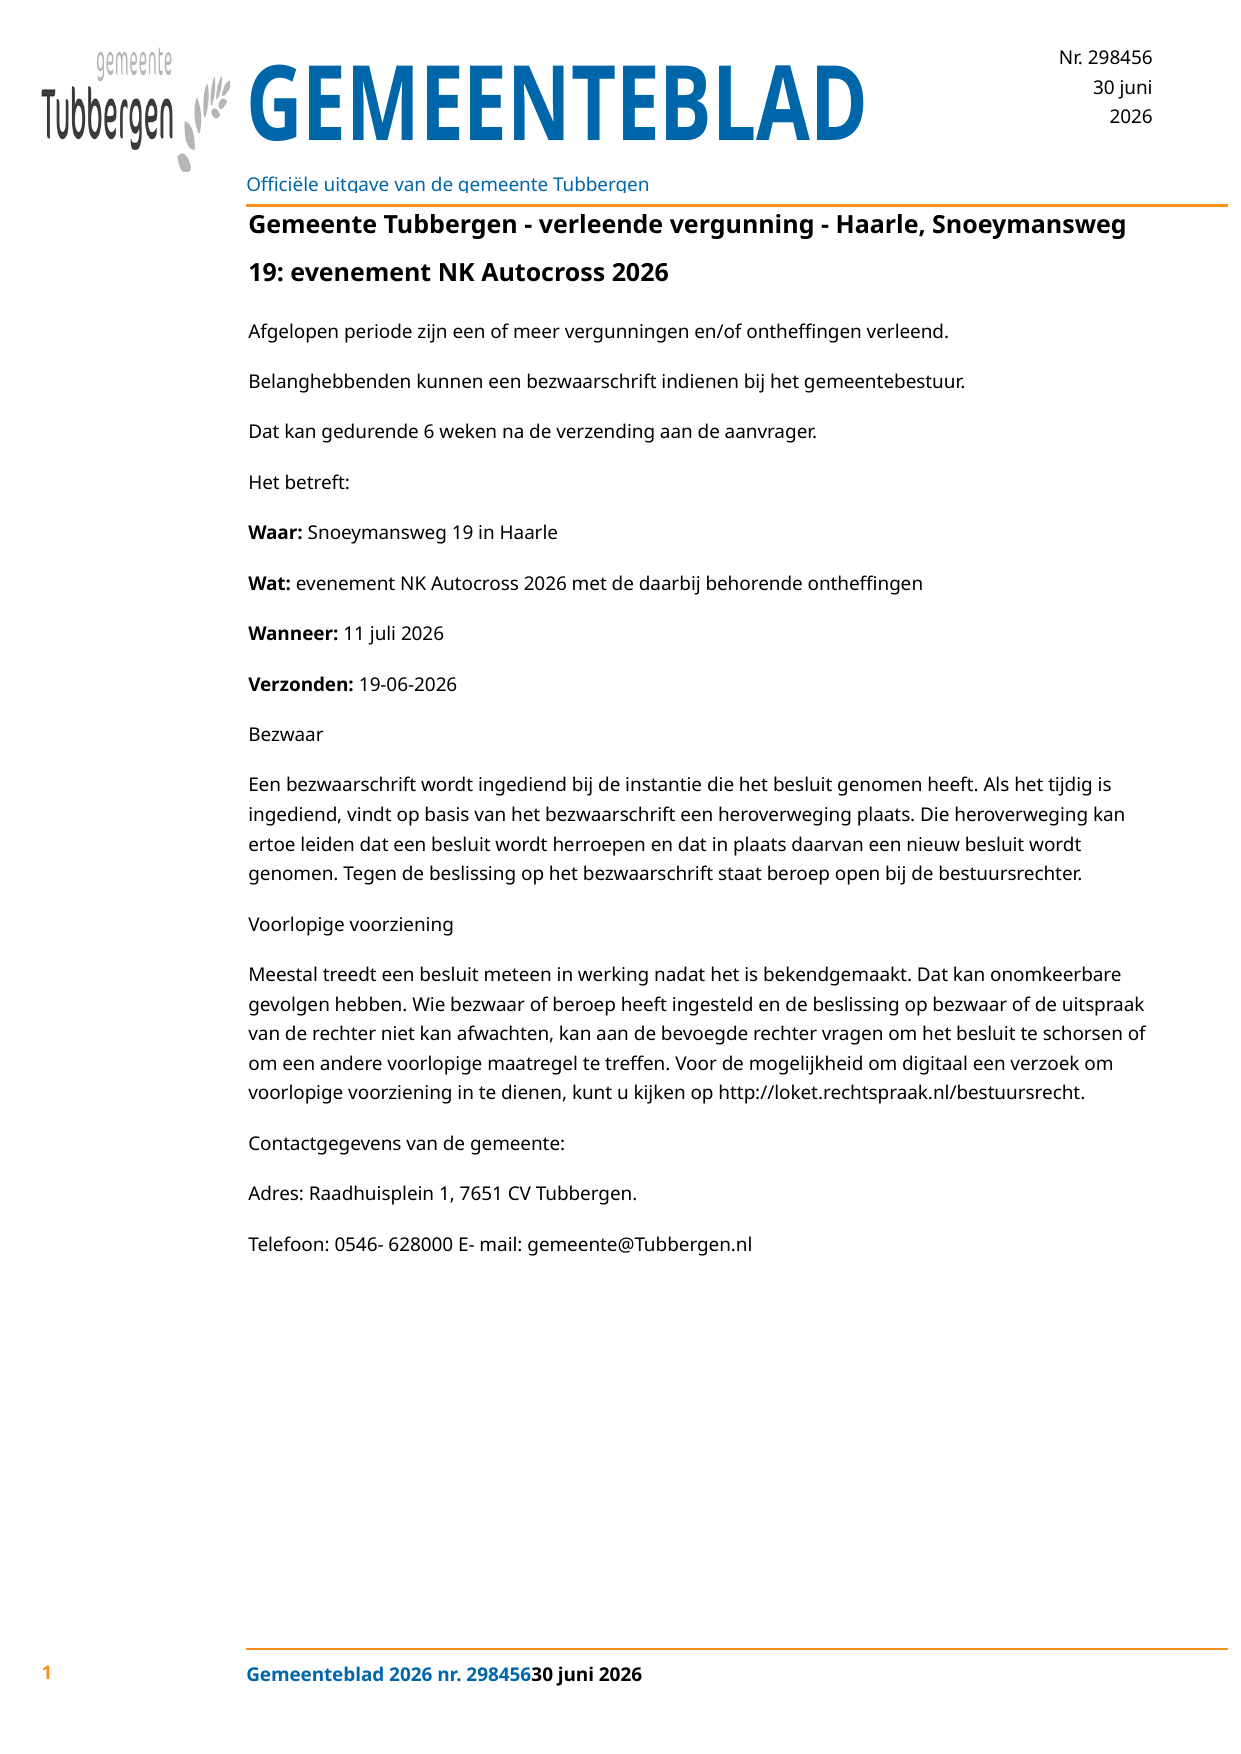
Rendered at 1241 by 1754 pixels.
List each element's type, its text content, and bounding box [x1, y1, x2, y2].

text Waar: Snoeymansweg 19 in Haarle [248, 519, 1152, 545]
text Een bezwaarschrift wordt ingediend bij de instantie die het besluit genomen heeft. Als het tijdig is ingediend, vindt op basis van het bezwaarschrift een heroverweging plaats. Die heroverweging kan ertoe leiden dat een besluit wordt herroepen en dat in plaats daarvan een nieuw besluit wordt genomen. Tegen de beslissing op het bezwaarschrift staat beroep open bij de bestuursrechter. [248, 772, 1152, 886]
text Adres: Raadhuisplein 1, 7651 CV Tubbergen. [248, 1180, 1152, 1206]
text Belanghebbenden kunnen een bezwaarschrift indienen bij het gemeentebestuur. [248, 368, 1152, 394]
text Wanneer: 11 juli 2026 [248, 620, 1152, 646]
picture [41, 47, 231, 172]
text Gemeente Tubbergen - verleende vergunning - Haarle, Snoeymansweg 19: evenement NK Autocross 2026 [248, 207, 1152, 288]
text Dat kan gedurende 6 weken na de verzending aan de aanvrager. [248, 419, 1152, 444]
text Telefoon: 0546- 628000 E- mail: gemeente@Tubbergen.nl [248, 1231, 1152, 1257]
text Contactgegevens van de gemeente: [248, 1130, 1152, 1156]
text Bezwaar [248, 721, 1152, 747]
text Het betreft: [248, 469, 1152, 495]
text Wat: evenement NK Autocross 2026 met de daarbij behorende ontheffingen [248, 570, 1152, 596]
text Afgelopen periode zijn een of meer vergunningen en/of ontheffingen verleend. [248, 318, 1152, 344]
text Meestal treedt een besluit meteen in werking nadat het is bekendgemaakt. Dat kan onomkeerbare gevolgen hebben. Wie bezwaar of beroep heeft ingesteld en de beslissing op bezwaar of de uitspraak van de rechter niet kan afwachten, kan aan de bevoegde rechter vragen om het besluit te schorsen of om een andere voorlopige maatregel te treffen. Voor de mogelijkheid om digitaal een verzoek om voorlopige voorziening in te dienen, kunt u kijken op http://loket.rechtspraak.nl/bestuursrecht. [248, 961, 1152, 1105]
text Verzonden: 19-06-2026 [248, 671, 1152, 697]
text Voorlopige voorziening [248, 911, 1152, 937]
